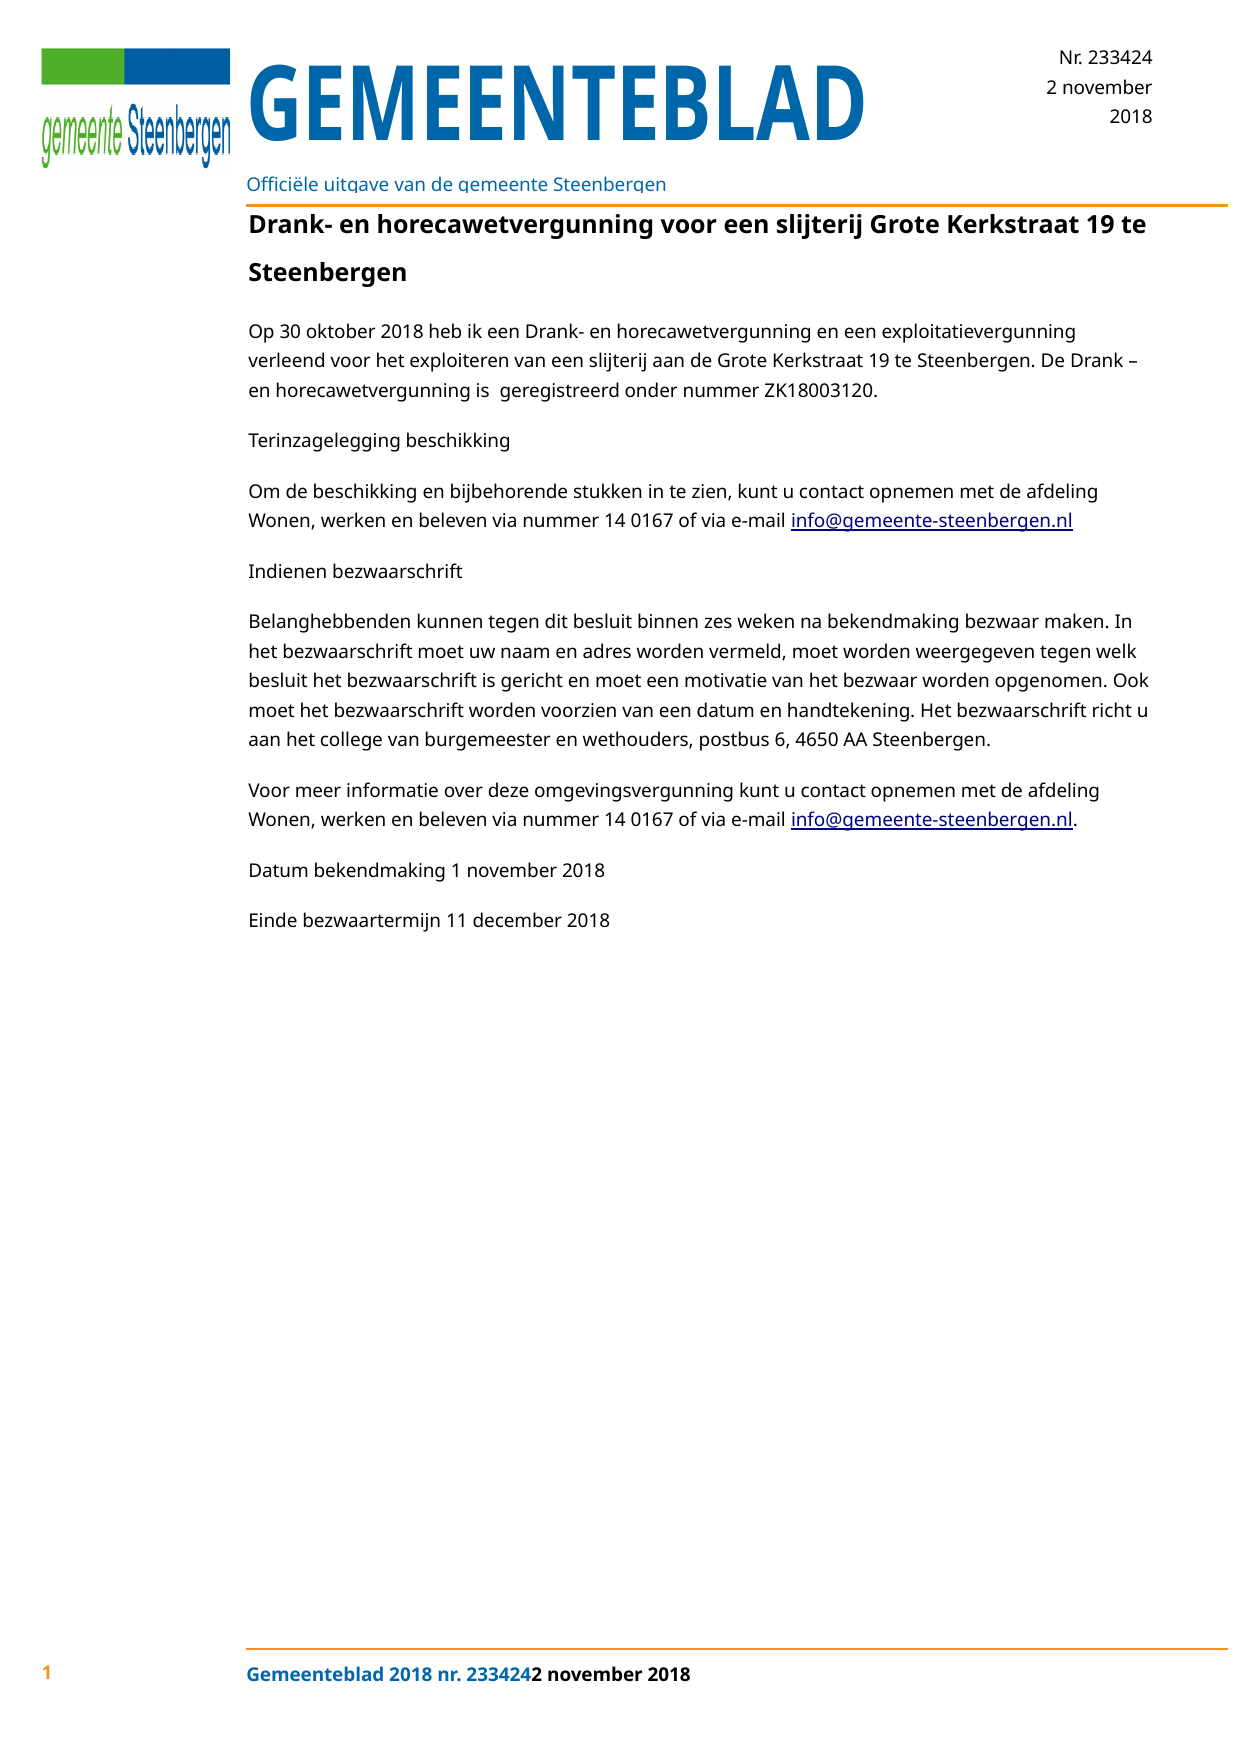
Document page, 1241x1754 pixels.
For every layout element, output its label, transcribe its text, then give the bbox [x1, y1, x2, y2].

text Terinzagelegging beschikking [248, 427, 1152, 453]
text Op 30 oktober 2018 heb ik een Drank- en horecawetvergunning en een exploitatievergunning verleend voor het exploiteren van een slijterij aan de Grote Kerkstraat 19 te Steenbergen. De Drank – en horecawetvergunning is geregistreerd onder nummer ZK18003120. [248, 318, 1152, 403]
text Belanghebbenden kunnen tegen dit besluit binnen zes weken na bekendmaking bezwaar maken. In het bezwaarschrift moet uw naam en adres worden vermeld, moet worden weergegeven tegen welk besluit het bezwaarschrift is gericht en moet een motivatie van het bezwaar worden opgenomen. Ook moet het bezwaarschrift worden voorzien van een datum en handtekening. Het bezwaarschrift richt u aan het college van burgemeester en wethouders, postbus 6, 4650 AA Steenbergen. [248, 608, 1152, 752]
text Drank- en horecawetvergunning voor een slijterij Grote Kerkstraat 19 te Steenbergen [248, 207, 1152, 288]
picture [41, 47, 231, 172]
text Om de beschikking en bijbehorende stukken in te zien, kunt u contact opnemen met de afdeling Wonen, werken en beleven via nummer 14 0167 of via e-mail info@gemeente-steenbergen.nl [248, 478, 1152, 533]
text Datum bekendmaking 1 november 2018 [248, 857, 1152, 883]
text Einde bezwaartermijn 11 december 2018 [248, 907, 1152, 933]
text Indienen bezwaarschrift [248, 558, 1152, 584]
text Voor meer informatie over deze omgevingsvergunning kunt u contact opnemen met de afdeling Wonen, werken en beleven via nummer 14 0167 of via e-mail info@gemeente-steenbergen.nl. [248, 777, 1152, 832]
